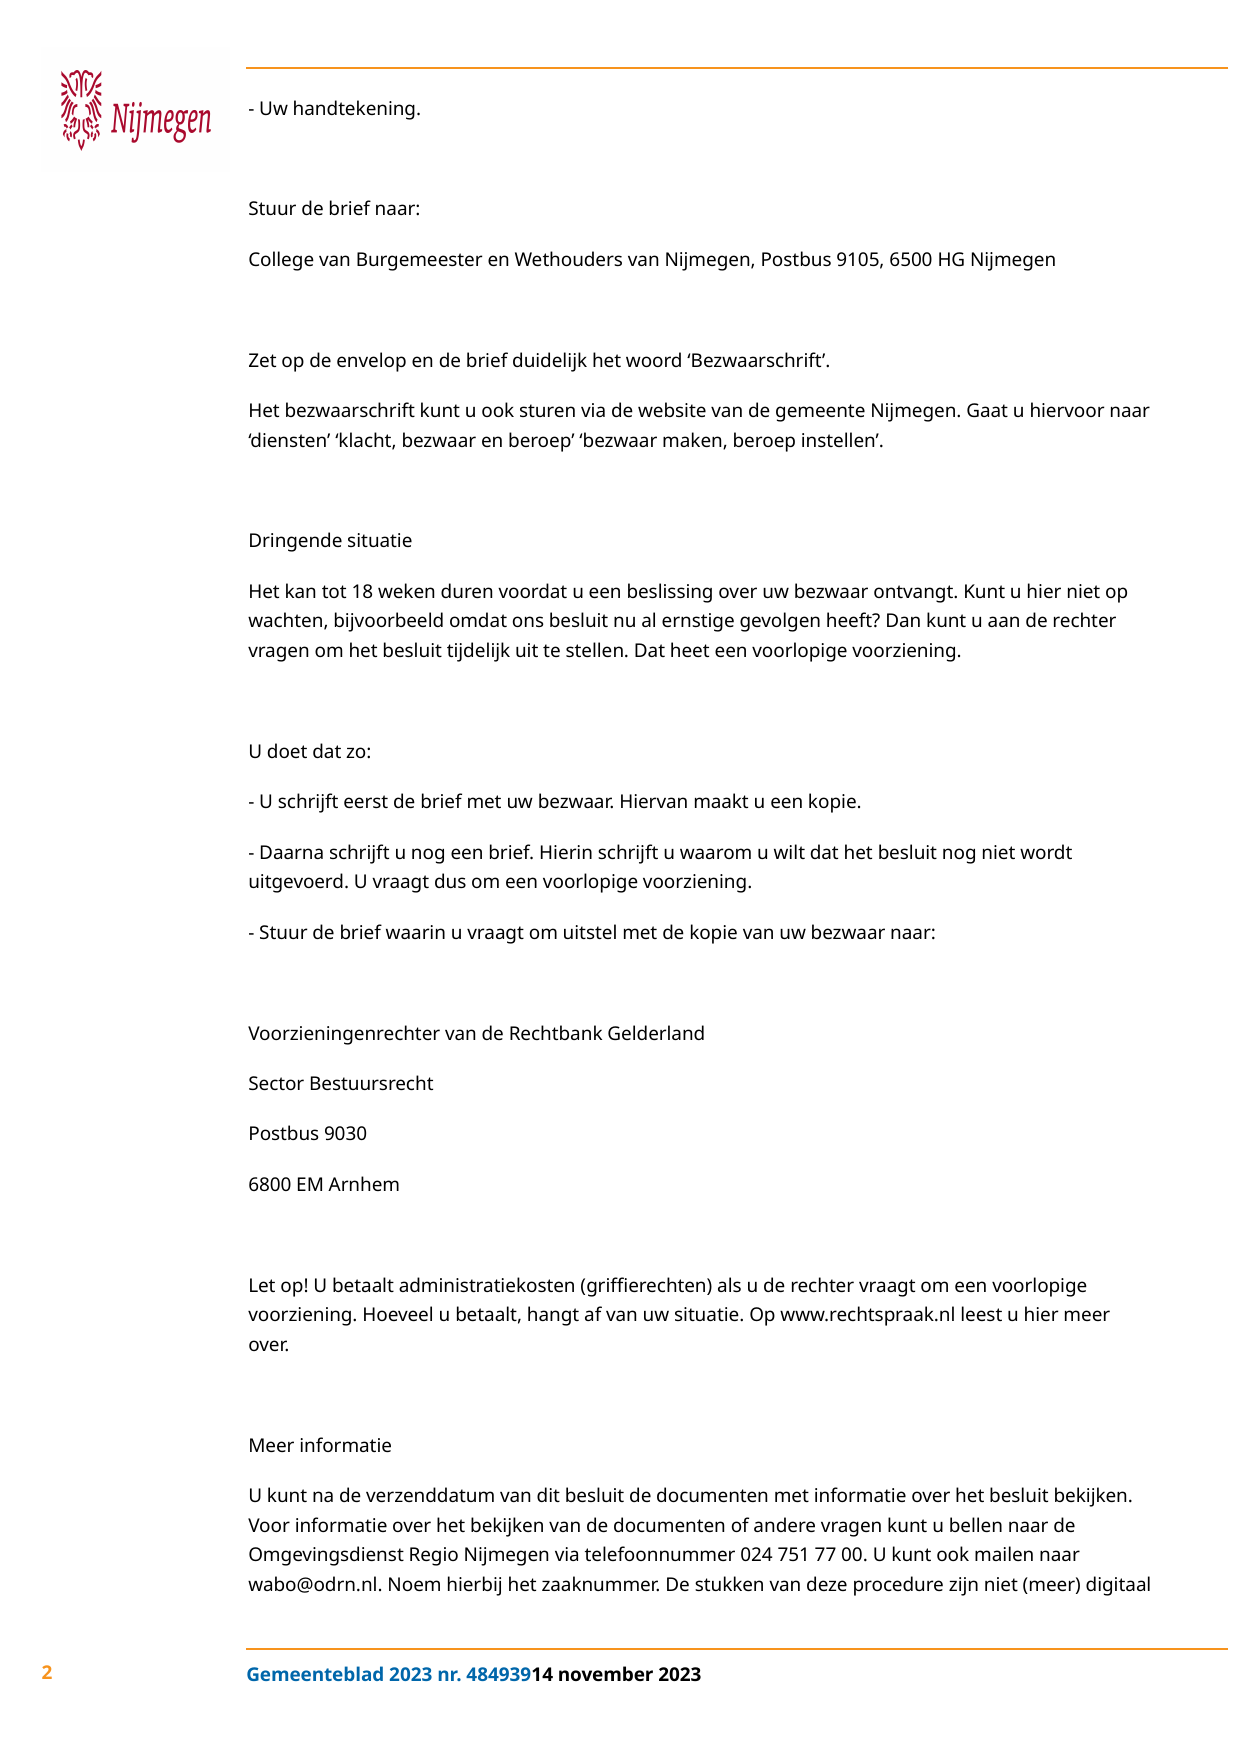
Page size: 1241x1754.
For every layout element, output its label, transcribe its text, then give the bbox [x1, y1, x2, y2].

text Dringende situatie [248, 528, 1152, 553]
text - U schrijft eerst de brief met uw bezwaar. Hiervan maakt u een kopie. [248, 788, 1152, 814]
text Voorzieningenrechter van de Rechtbank Gelderland [248, 1020, 1152, 1046]
text Meer informatie [248, 1432, 1152, 1458]
text Het bezwaarschrift kunt u ook sturen via de website van de gemeente Nijmegen. Gaat u hiervoor naar ‘diensten’ ‘klacht, bezwaar en beroep’ ‘bezwaar maken, beroep instellen’. [248, 397, 1152, 453]
text Het kan tot 18 weken duren voordat u een beslissing over uw bezwaar ontvangt. Kunt u hier niet op wachten, bijvoorbeeld omdat ons besluit nu al ernstige gevolgen heeft? Dan kunt u aan de rechter vragen om het besluit tijdelijk uit te stellen. Dat heet een voorlopige voorziening. [248, 578, 1152, 663]
text College van Burgemeester en Wethouders van Nijmegen, Postbus 9105, 6500 HG Nijmegen [248, 246, 1152, 272]
text - Stuur de brief waarin u vraagt om uitstel met de kopie van uw bezwaar naar: [248, 919, 1152, 945]
text - Daarna schrijft u nog een brief. Hierin schrijft u waarom u wilt dat het besluit nog niet wordt uitgevoerd. U vraagt dus om een voorlopige voorziening. [248, 839, 1152, 894]
text U kunt na de verzenddatum van dit besluit de documenten met informatie over het besluit bekijken. Voor informatie over het bekijken van de documenten of andere vragen kunt u bellen naar de Omgevingsdienst Regio Nijmegen via telefoonnummer 024 751 77 00. U kunt ook mailen naar wabo@odrn.nl. Noem hierbij het zaaknummer. De stukken van deze procedure zijn niet (meer) digitaal [248, 1482, 1152, 1597]
text - Uw handtekening. [248, 95, 1152, 121]
picture [41, 47, 231, 172]
text Let op! U betaalt administratiekosten (griffierechten) als u de rechter vraagt om een voorlopige voorziening. Hoeveel u betaalt, hangt af van uw situatie. Op www.rechtspraak.nl leest u hier meer over. [248, 1272, 1152, 1357]
text Sector Bestuursrecht [248, 1070, 1152, 1096]
text Stuur de brief naar: [248, 196, 1152, 221]
text 6800 EM Arnhem [248, 1171, 1152, 1197]
text Zet op de envelop en de brief duidelijk het woord ‘Bezwaarschrift’. [248, 347, 1152, 373]
text Postbus 9030 [248, 1121, 1152, 1146]
text U doet dat zo: [248, 738, 1152, 764]
